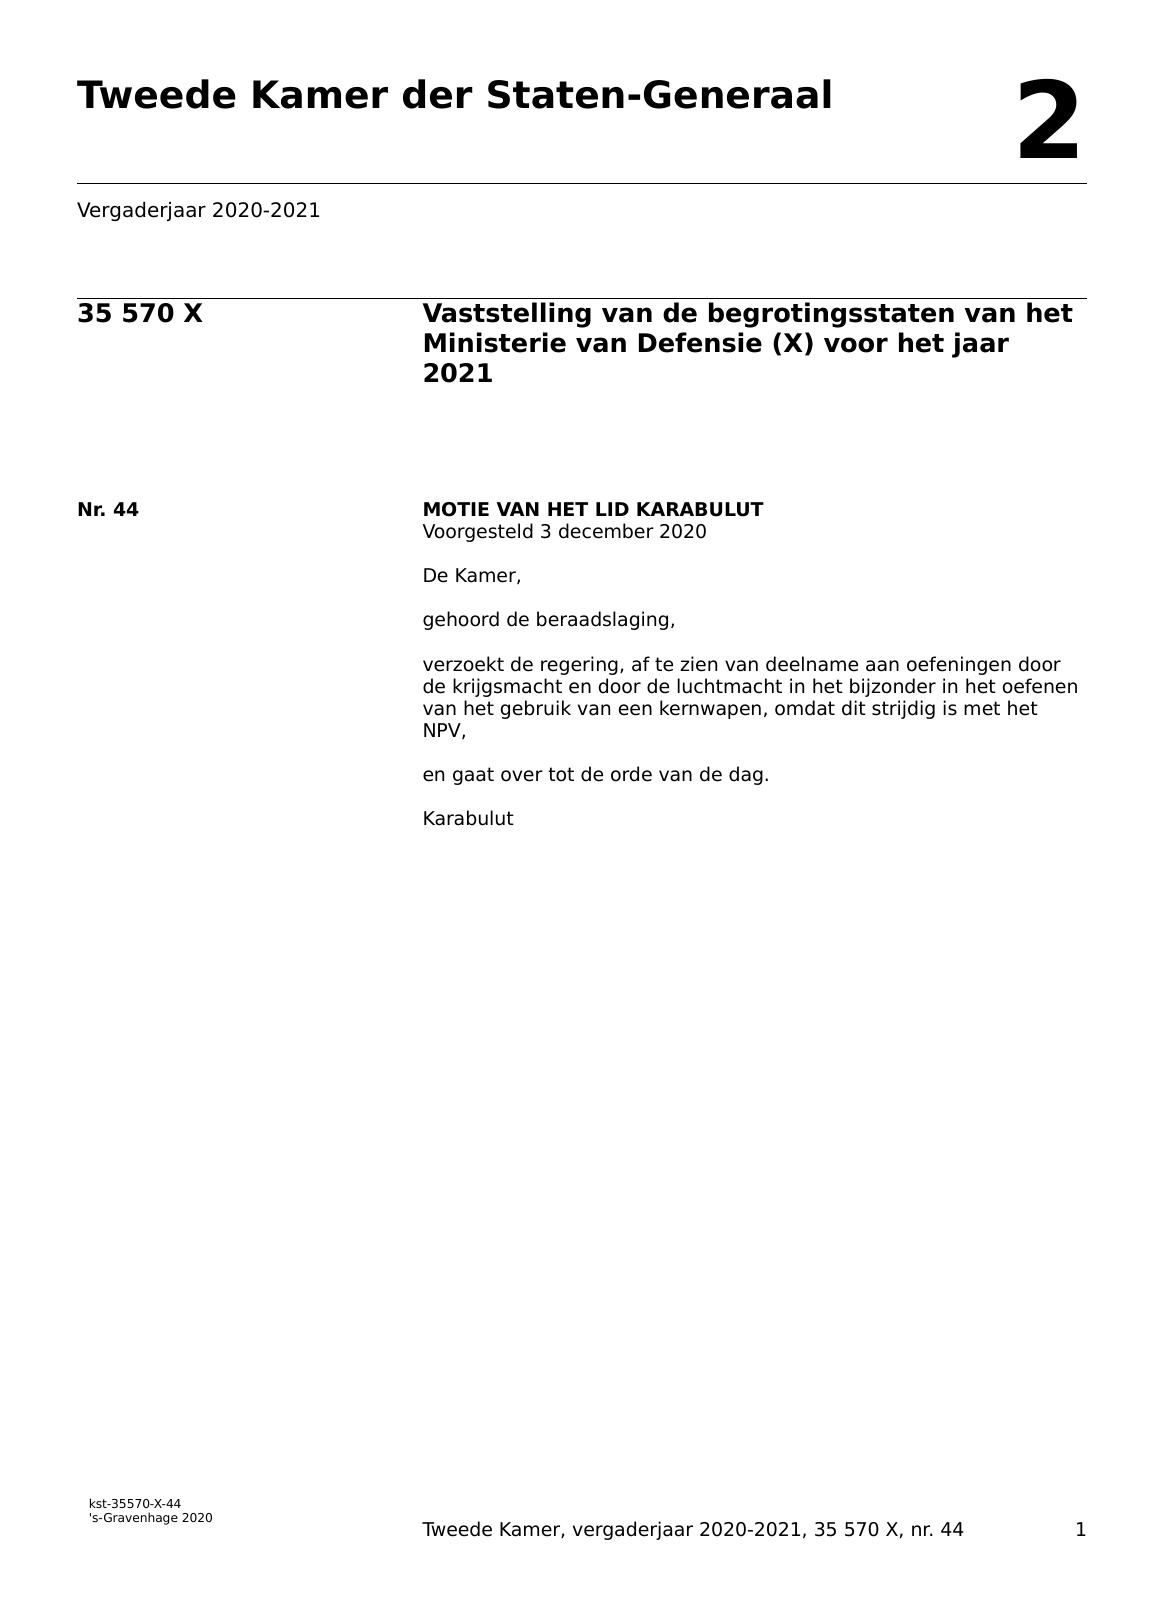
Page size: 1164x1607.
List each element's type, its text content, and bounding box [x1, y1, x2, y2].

table_header 2 [886, 59, 1087, 183]
table_cell Vergaderjaar 2020-2021 [77, 184, 1087, 298]
text kst-35570-X-44 [88, 1497, 323, 1511]
text 's-Gravenhage 2020 [88, 1511, 323, 1525]
text en gaat over tot de orde van de dag. [422, 764, 1087, 786]
text De Kamer, [422, 565, 1087, 587]
subtitle Nr. 44 MOTIE VAN HET LID KARABULUT [77, 499, 1087, 521]
text verzoekt de regering, af te zien van deelname aan oefeningen door de krijgsmacht en door de luchtmacht in het bijzonder in het oefenen van het gebruik van een kernwapen, omdat dit strijdig is met het NPV, [422, 653, 1087, 741]
table_header Tweede Kamer der Staten-Generaal [77, 59, 886, 183]
text gehoord de beraadslaging, [422, 609, 1087, 631]
text Voorgesteld 3 december 2020 [422, 521, 1087, 543]
text Karabulut [422, 808, 1087, 830]
subtitle 35 570 X Vaststelling van de begrotingsstaten van het Ministerie van Defensie (X) voor het jaar 2021 [77, 299, 1087, 388]
